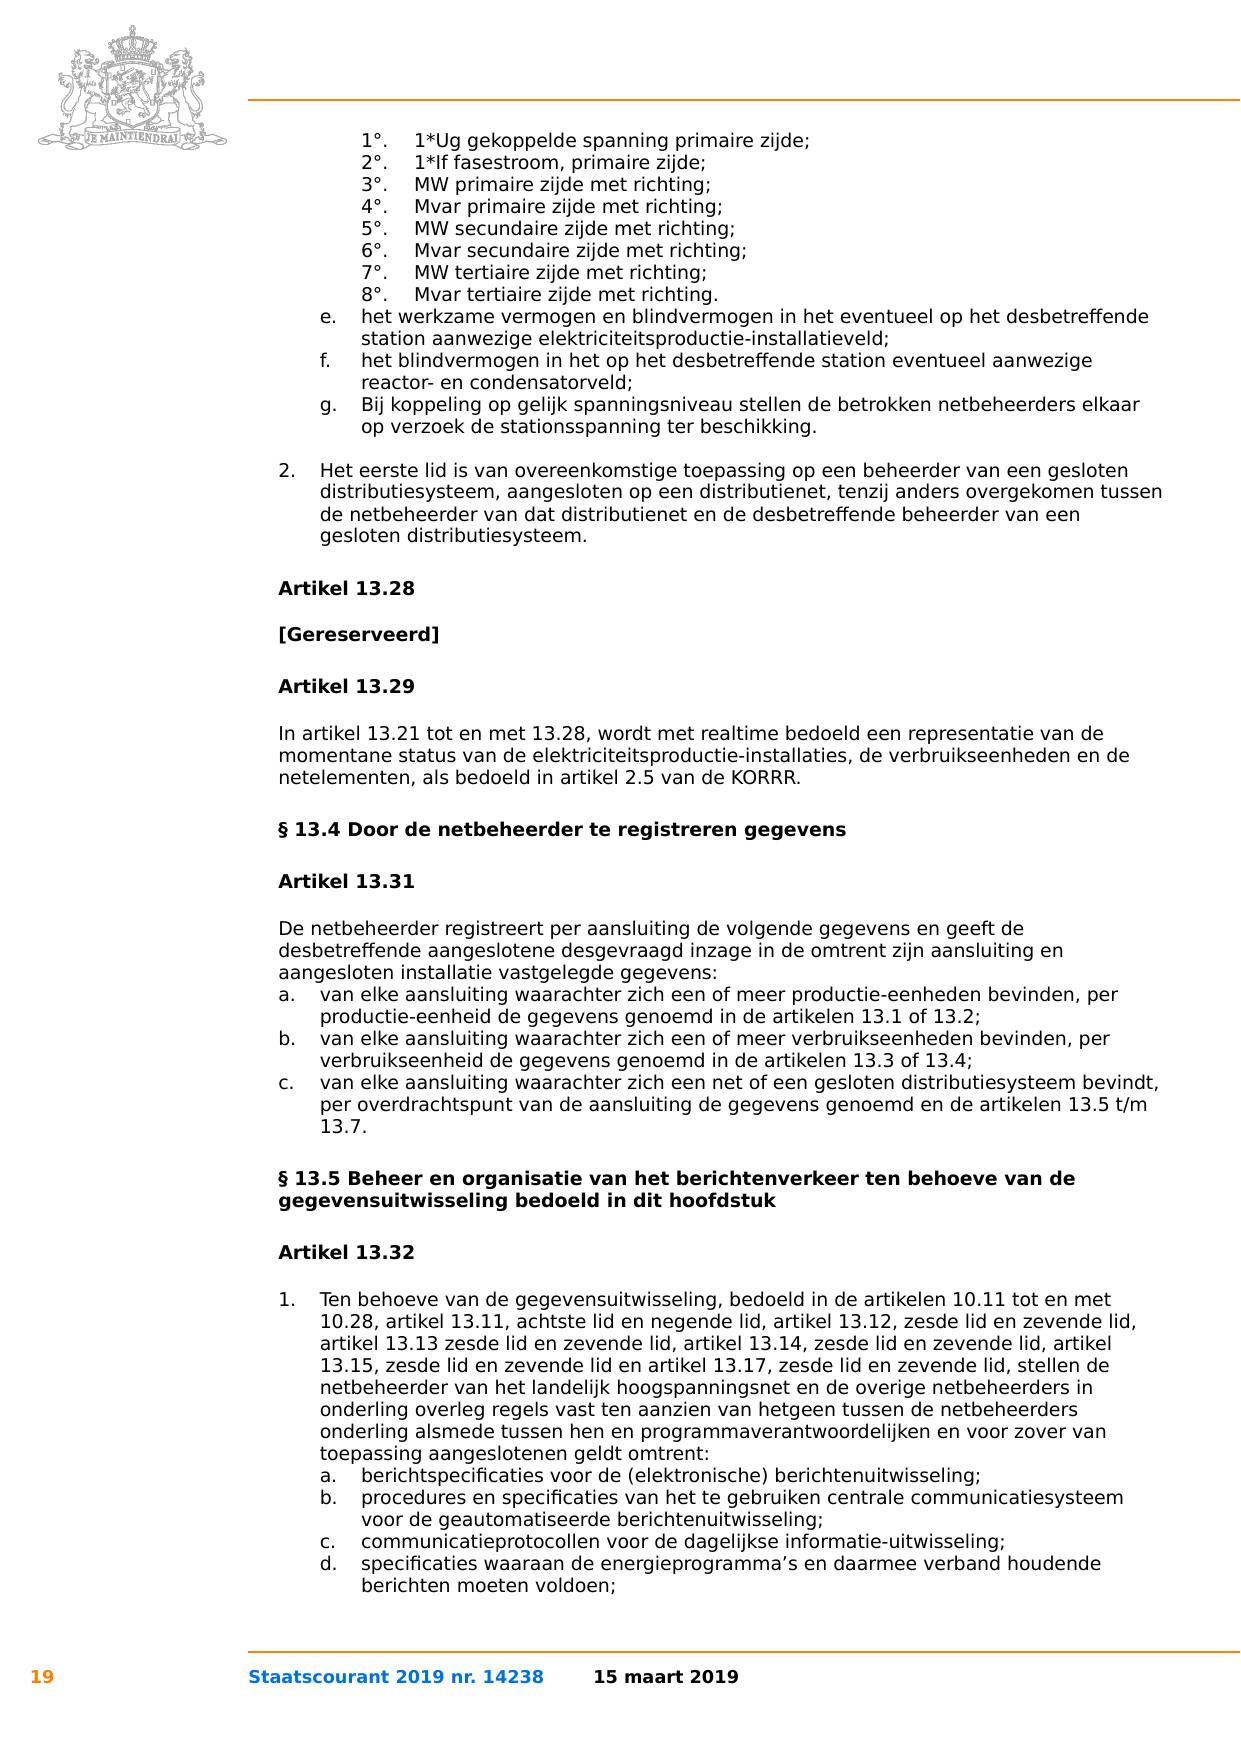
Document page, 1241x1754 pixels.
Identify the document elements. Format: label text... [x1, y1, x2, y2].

text 1°. 1*Ug gekoppelde spanning primaire zijde; [361, 130, 1163, 152]
text 6°. Mvar secundaire zijde met richting; [361, 240, 1163, 262]
subtitle § 13.4 Door de netbeheerder te registreren gegevens [278, 819, 1163, 841]
text 4°. Mvar primaire zijde met richting; [361, 196, 1163, 218]
text De netbeheerder registreert per aansluiting de volgende gegevens en geeft de desbetreffende aangeslotene desgevraagd inzage in de omtrent zijn aansluiting en aangesloten installatie vastgelegde gegevens: [278, 918, 1163, 984]
text f. het blindvermogen in het op het desbetreffende station eventueel aanwezige reactor- en condensatorveld; [319, 350, 1163, 394]
text a. berichtspecificaties voor de (elektronische) berichtenuitwisseling; [319, 1465, 1163, 1487]
text g. Bij koppeling op gelijk spanningsniveau stellen de betrokken netbeheerders elkaar op verzoek de stationsspanning ter beschikking. [319, 394, 1163, 438]
text b. procedures en specificaties van het te gebruiken centrale communicatiesysteem voor de geautomatiseerde berichtenuitwisseling; [319, 1487, 1163, 1531]
text 8°. Mvar tertiaire zijde met richting. [361, 284, 1163, 306]
text e. het werkzame vermogen en blindvermogen in het eventueel op het desbetreffende station aanwezige elektriciteitsproductie-installatieveld; [319, 306, 1163, 350]
subtitle Artikel 13.28 [278, 577, 1163, 599]
picture [38, 25, 227, 150]
text 1. Ten behoeve van de gegevensuitwisseling, bedoeld in de artikelen 10.11 tot en met 10.28, artikel 13.11, achtste lid en negende lid, artikel 13.12, zesde lid en zevende lid, artikel 13.13 zesde lid en zevende lid, artikel 13.14, zesde lid en zevende lid, artikel 13.15, zesde lid en zevende lid en artikel 13.17, zesde lid en zevende lid, stellen de netbeheerder van het landelijk hoogspanningsnet en de overige netbeheerders in onderling overleg regels vast ten aanzien van hetgeen tussen de netbeheerders onderling alsmede tussen hen en programmaverantwoordelijken en voor zover van toepassing aangeslotenen geldt omtrent: [278, 1289, 1163, 1465]
subtitle Artikel 13.31 [278, 871, 1163, 893]
text 5°. MW secundaire zijde met richting; [361, 218, 1163, 240]
text 7°. MW tertiaire zijde met richting; [361, 262, 1163, 284]
subtitle Artikel 13.29 [278, 676, 1163, 698]
subtitle Artikel 13.32 [278, 1242, 1163, 1264]
text c. van elke aansluiting waarachter zich een net of een gesloten distributiesysteem bevindt, per overdrachtspunt van de aansluiting de gegevens genoemd en de artikelen 13.5 t/m 13.7. [278, 1072, 1163, 1138]
text 2. Het eerste lid is van overeenkomstige toepassing op een beheerder van een gesloten distributiesysteem, aangesloten op een distributienet, tenzij anders overgekomen tussen de netbeheerder van dat distributienet en de desbetreffende beheerder van een gesloten distributiesysteem. [278, 459, 1163, 547]
text d. specificaties waaraan de energieprogramma’s en daarmee verband houdende berichten moeten voldoen; [319, 1553, 1163, 1597]
text [Gereserveerd] [278, 624, 1163, 646]
text c. communicatieprotocollen voor de dagelijkse informatie-uitwisseling; [319, 1531, 1163, 1553]
text 3°. MW primaire zijde met richting; [361, 174, 1163, 196]
text 2°. 1*If fasestroom, primaire zijde; [361, 152, 1163, 174]
text b. van elke aansluiting waarachter zich een of meer verbruikseenheden bevinden, per verbruikseenheid de gegevens genoemd in de artikelen 13.3 of 13.4; [278, 1028, 1163, 1072]
text a. van elke aansluiting waarachter zich een of meer productie-eenheden bevinden, per productie-eenheid de gegevens genoemd in de artikelen 13.1 of 13.2; [278, 984, 1163, 1028]
subtitle § 13.5 Beheer en organisatie van het berichtenverkeer ten behoeve van de gegevensuitwisseling bedoeld in dit hoofdstuk [278, 1168, 1163, 1212]
text In artikel 13.21 tot en met 13.28, wordt met realtime bedoeld een representatie van de momentane status van de elektriciteitsproductie-installaties, de verbruikseenheden en de netelementen, als bedoeld in artikel 2.5 van de KORRR. [278, 723, 1163, 789]
